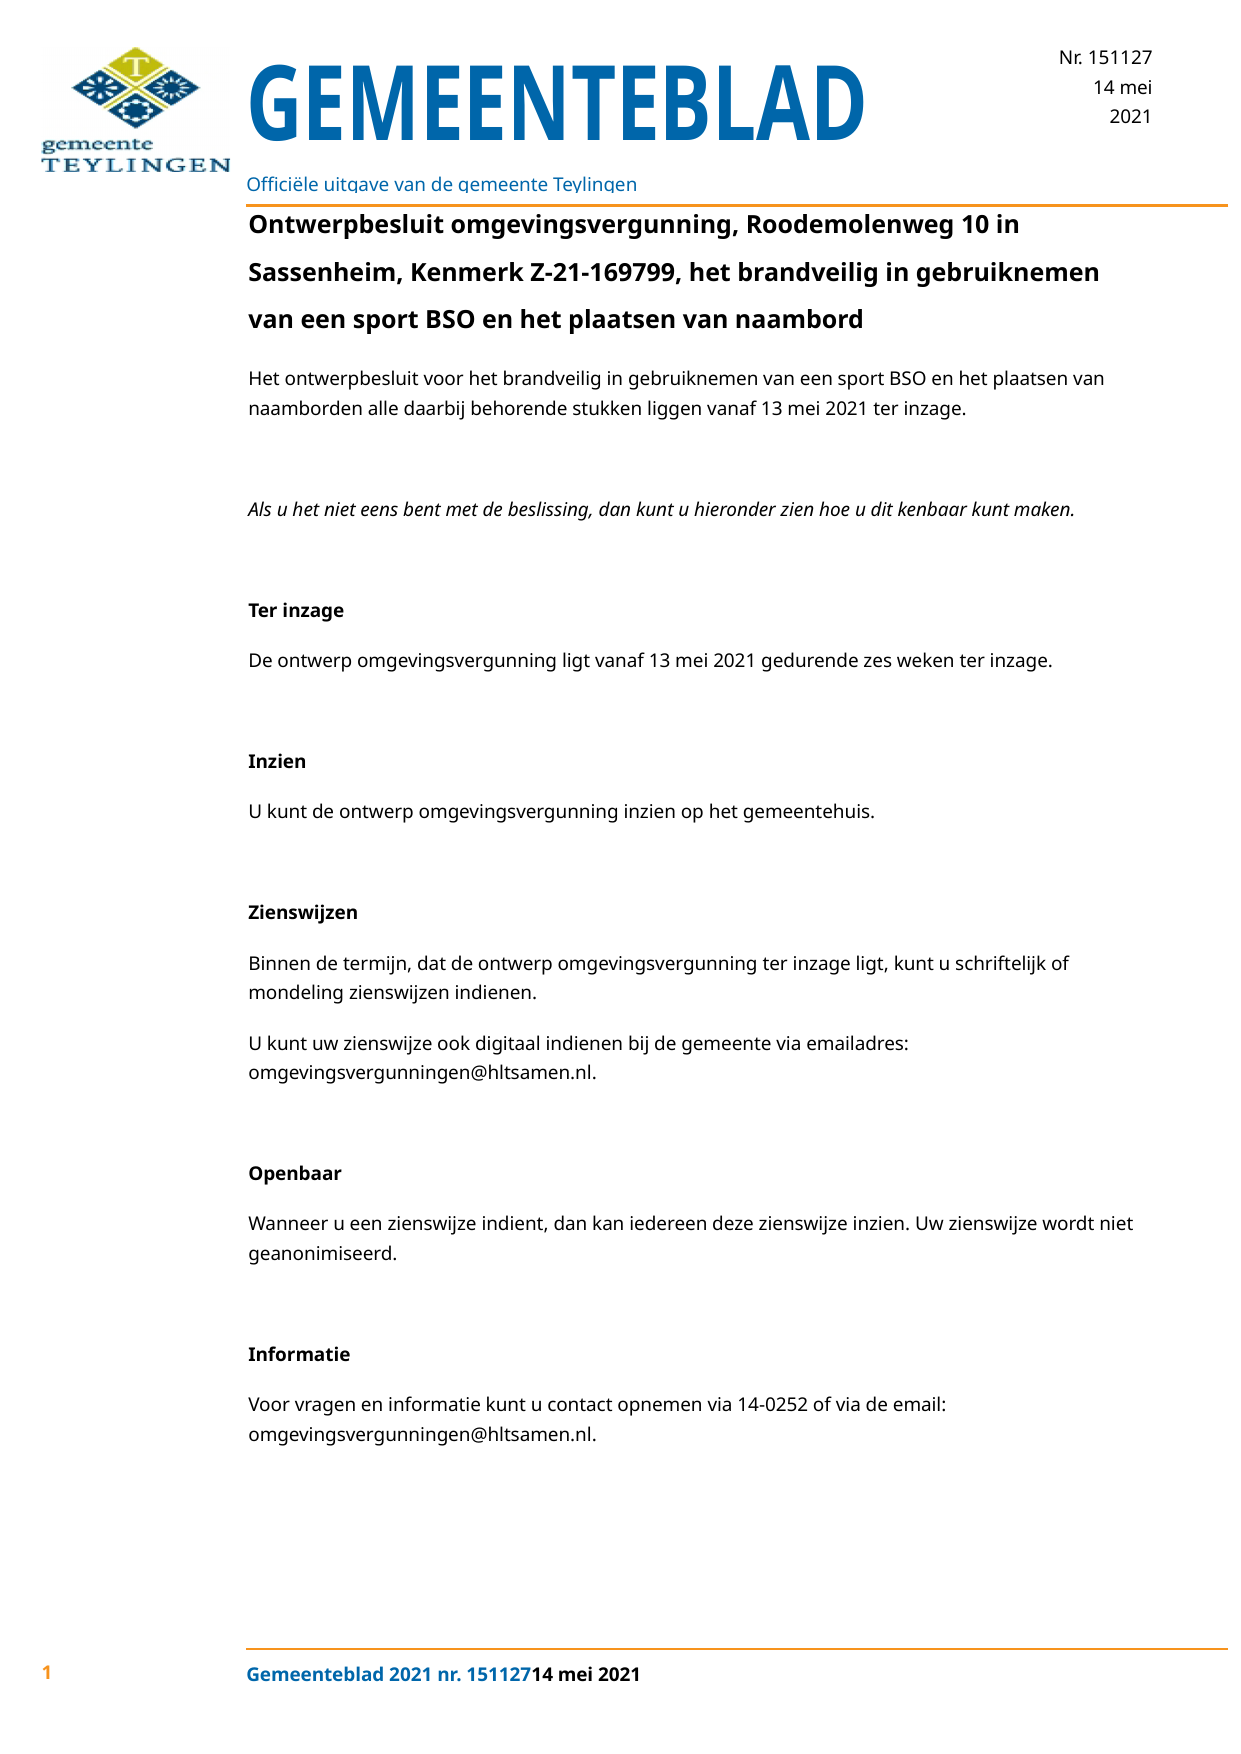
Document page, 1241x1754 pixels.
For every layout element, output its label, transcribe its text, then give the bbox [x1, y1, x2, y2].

picture [41, 47, 231, 172]
text Binnen de termijn, dat de ontwerp omgevingsvergunning ter inzage ligt, kunt u schriftelijk of mondeling zienswijzen indienen. [248, 950, 1152, 1005]
text Ter inzage [248, 597, 1152, 622]
text Openbaar [248, 1160, 1152, 1186]
text U kunt uw zienswijze ook digitaal indienen bij de gemeente via emailadres: omgevingsvergunningen@hltsamen.nl. [248, 1030, 1152, 1085]
text Ontwerpbesluit omgevingsvergunning, Roodemolenweg 10 in Sassenheim, Kenmerk Z-21-169799, het brandveilig in gebruiknemen van een sport BSO en het plaatsen van naambord [248, 207, 1152, 336]
text Het ontwerpbesluit voor het brandveilig in gebruiknemen van een sport BSO en het plaatsen van naamborden alle daarbij behorende stukken liggen vanaf 13 mei 2021 ter inzage. [248, 366, 1152, 421]
text U kunt de ontwerp omgevingsvergunning inzien op het gemeentehuis. [248, 798, 1152, 824]
text Wanneer u een zienswijze indient, dan kan iedereen deze zienswijze inzien. Uw zienswijze wordt niet geanonimiseerd. [248, 1211, 1152, 1266]
text De ontwerp omgevingsvergunning ligt vanaf 13 mei 2021 gedurende zes weken ter inzage. [248, 647, 1152, 673]
text Zienswijzen [248, 899, 1152, 925]
text Als u het niet eens bent met de beslissing, dan kunt u hieronder zien hoe u dit kenbaar kunt maken. [248, 496, 1152, 522]
text Informatie [248, 1341, 1152, 1367]
text Inzien [248, 748, 1152, 774]
text Voor vragen en informatie kunt u contact opnemen via 14-0252 of via de email: omgevingsvergunningen@hltsamen.nl. [248, 1391, 1152, 1447]
